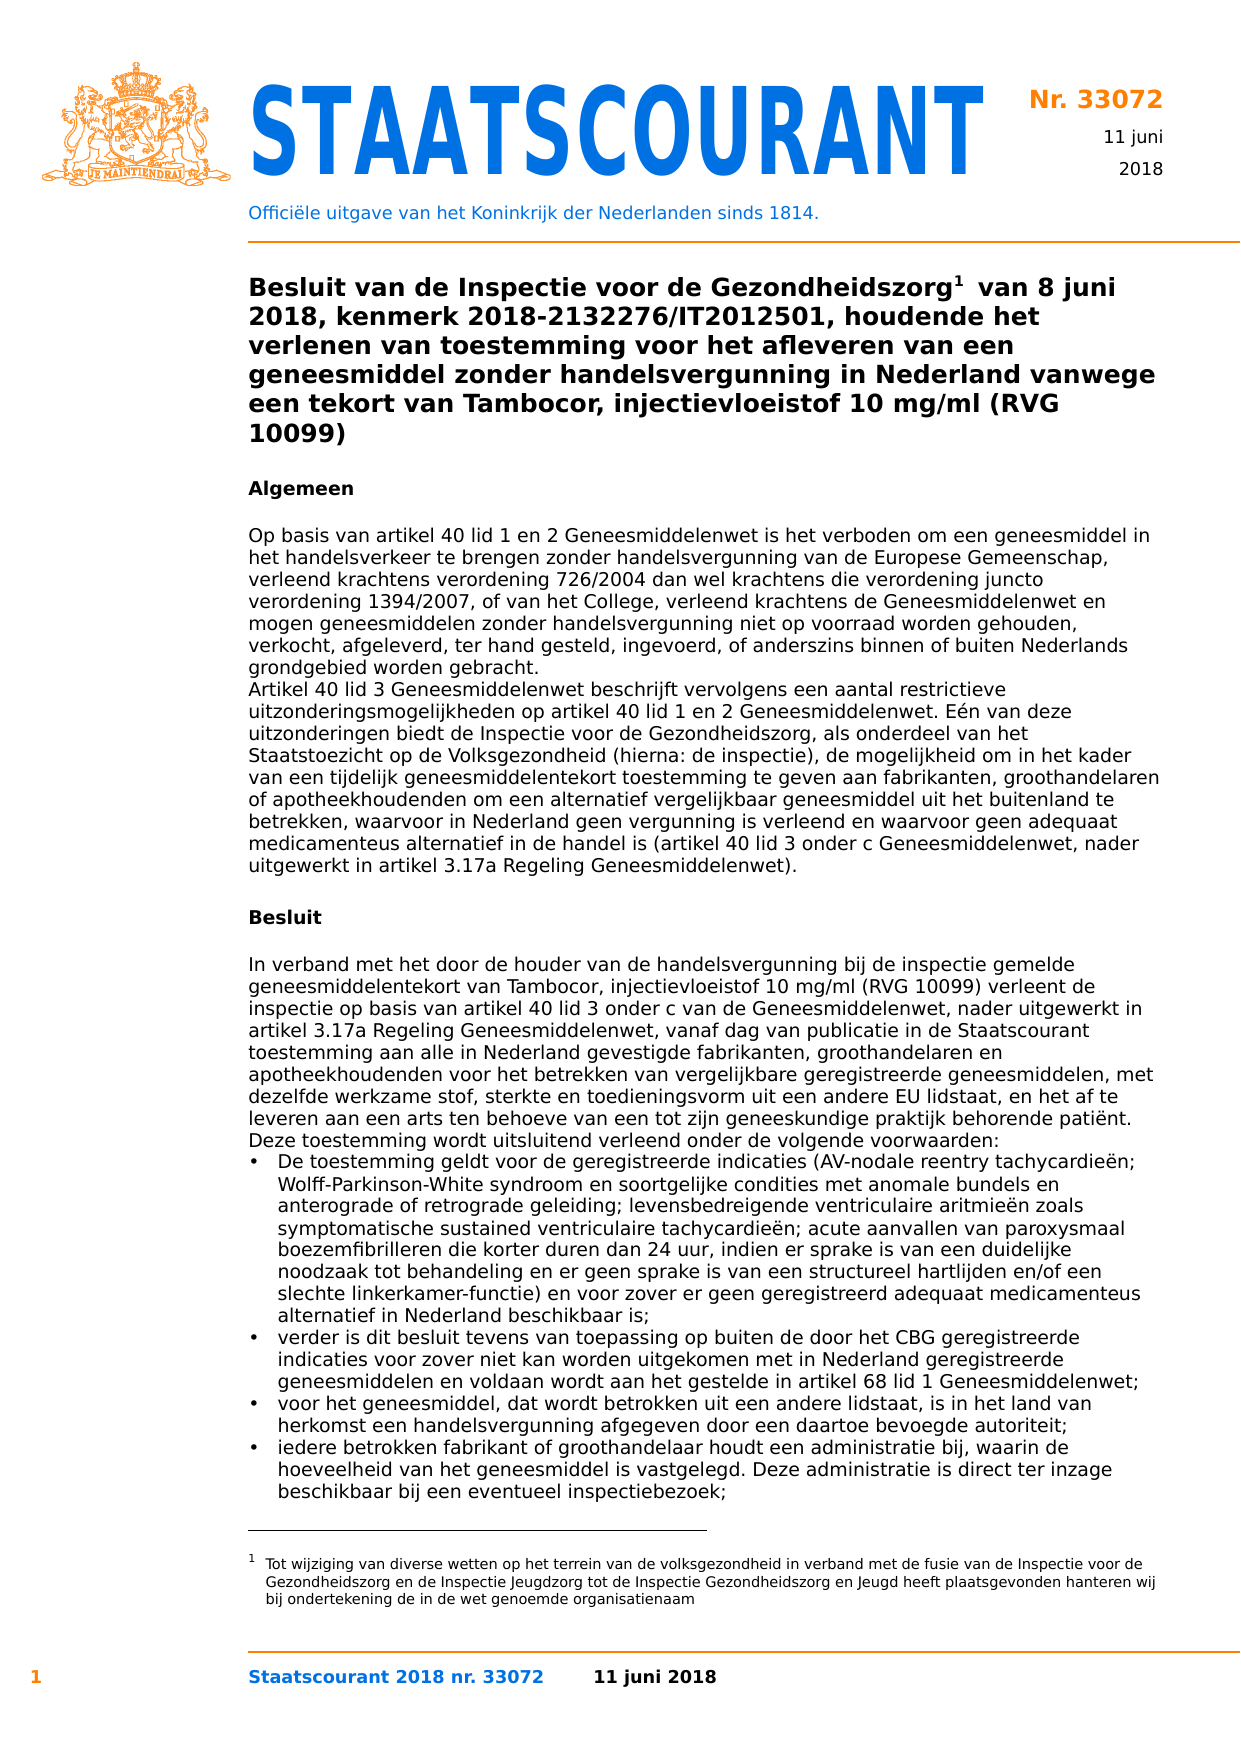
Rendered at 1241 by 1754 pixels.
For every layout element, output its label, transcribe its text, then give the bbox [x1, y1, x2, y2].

table_cell 2018 [998, 153, 1240, 203]
text Artikel 40 lid 3 Geneesmiddelenwet beschrijft vervolgens een aantal restrictieve uitzonderingsmogelijkheden op artikel 40 lid 1 en 2 Geneesmiddelenwet. Eén van deze uitzonderingen biedt de Inspectie voor de Gezondheidszorg, als onderdeel van het Staatstoezicht op de Volksgezondheid (hierna: de inspectie), de mogelijkheid om in het kader van een tijdelijk geneesmiddelentekort toestemming te geven aan fabrikanten, groothandelaren of apotheekhoudenden om een alternatief vergelijkbaar geneesmiddel uit het buitenland te betrekken, waarvoor in Nederland geen vergunning is verleend en waarvoor geen adequaat medicamenteus alternatief in de handel is (artikel 40 lid 3 onder c Geneesmiddelenwet, nader uitgewerkt in artikel 3.17a Regeling Geneesmiddelenwet). [248, 679, 1163, 877]
table_header Nr. 33072 [998, 62, 1240, 121]
table_cell Officiële uitgave van het Koninkrijk der Nederlanden sinds 1814. [248, 203, 1240, 241]
text Op basis van artikel 40 lid 1 en 2 Geneesmiddelenwet is het verboden om een geneesmiddel in het handelsverkeer te brengen zonder handelsvergunning van de Europese Gemeenschap, verleend krachtens verordening 726/2004 dan wel krachtens die verordening juncto verordening 1394/2007, of van het College, verleend krachtens de Geneesmiddelenwet en mogen geneesmiddelen zonder handelsvergunning niet op voorraad worden gehouden, verkocht, afgeleverd, ter hand gesteld, ingevoerd, of anderszins binnen of buiten Nederlands grondgebied worden gebracht. [248, 525, 1163, 679]
text • iedere betrokken fabrikant of groothandelaar houdt een administratie bij, waarin de hoeveelheid van het geneesmiddel is vastgelegd. Deze administratie is direct ter inzage beschikbaar bij een eventueel inspectiebezoek; [248, 1437, 1163, 1503]
text • verder is dit besluit tevens van toepassing op buiten de door het CBG geregistreerde indicaties voor zover niet kan worden uitgekomen met in Nederland geregistreerde geneesmiddelen en voldaan wordt aan het gestelde in artikel 68 lid 1 Geneesmiddelenwet; [248, 1327, 1163, 1393]
text • De toestemming geldt voor de geregistreerde indicaties (AV-nodale reentry tachycardieën; Wolff-Parkinson-White syndroom en soortgelijke condities met anomale bundels en anterograde of retrograde geleiding; levensbedreigende ventriculaire aritmieën zoals symptomatische sustained ventriculaire tachycardieën; acute aanvallen van paroxysmaal boezemfibrilleren die korter duren dan 24 uur, indien er sprake is van een duidelijke noodzaak tot behandeling en er geen sprake is van een structureel hartlijden en/of een slechte linkerkamer-functie) en voor zover er geen geregistreerd adequaat medicamenteus alternatief in Nederland beschikbaar is; [248, 1151, 1163, 1327]
text In verband met het door de houder van de handelsvergunning bij de inspectie gemelde geneesmiddelentekort van Tambocor, injectievloeistof 10 mg/ml (RVG 10099) verleent de inspectie op basis van artikel 40 lid 3 onder c van de Geneesmiddelenwet, nader uitgewerkt in artikel 3.17a Regeling Geneesmiddelenwet, vanaf dag van publicatie in de Staatscourant toestemming aan alle in Nederland gevestigde fabrikanten, groothandelaren en apotheekhoudenden voor het betrekken van vergelijkbare geregistreerde geneesmiddelen, met dezelfde werkzame stof, sterkte en toedieningsvorm uit een andere EU lidstaat, en het af te leveren aan een arts ten behoeve van een tot zijn geneeskundige praktijk behorende patiënt. Deze toestemming wordt uitsluitend verleend onder de volgende voorwaarden: [248, 954, 1163, 1151]
text • voor het geneesmiddel, dat wordt betrokken uit een andere lidstaat, is in het land van herkomst een handelsvergunning afgegeven door een daartoe bevoegde autoriteit; [248, 1393, 1163, 1437]
subtitle Besluit [248, 907, 1163, 929]
text Tot wijziging van diverse wetten op het terrein van de volksgezondheid in verband met de fusie van de Inspectie voor de Gezondheidszorg en de Inspectie Jeugdzorg tot de Inspectie Gezondheidszorg en Jeugd heeft plaatsgevonden hanteren wij bij ondertekening de in de wet genoemde organisatienaam [248, 1552, 1163, 1608]
subtitle Besluit van de Inspectie voor de Gezondheidszorg van 8 juni 2018, kenmerk 2018-2132276/IT2012501, houdende het verlenen van toestemming voor het afleveren van een geneesmiddel zonder handelsvergunning in Nederland vanwege een tekort van Tambocor, injectievloeistof 10 mg/ml (RVG 10099) [248, 273, 1163, 448]
subtitle Algemeen [248, 478, 1163, 500]
table_header STAATSCOURANT [248, 62, 998, 203]
picture [41, 62, 231, 186]
table_header [25, 62, 248, 241]
table_cell 11 juni [998, 121, 1240, 153]
